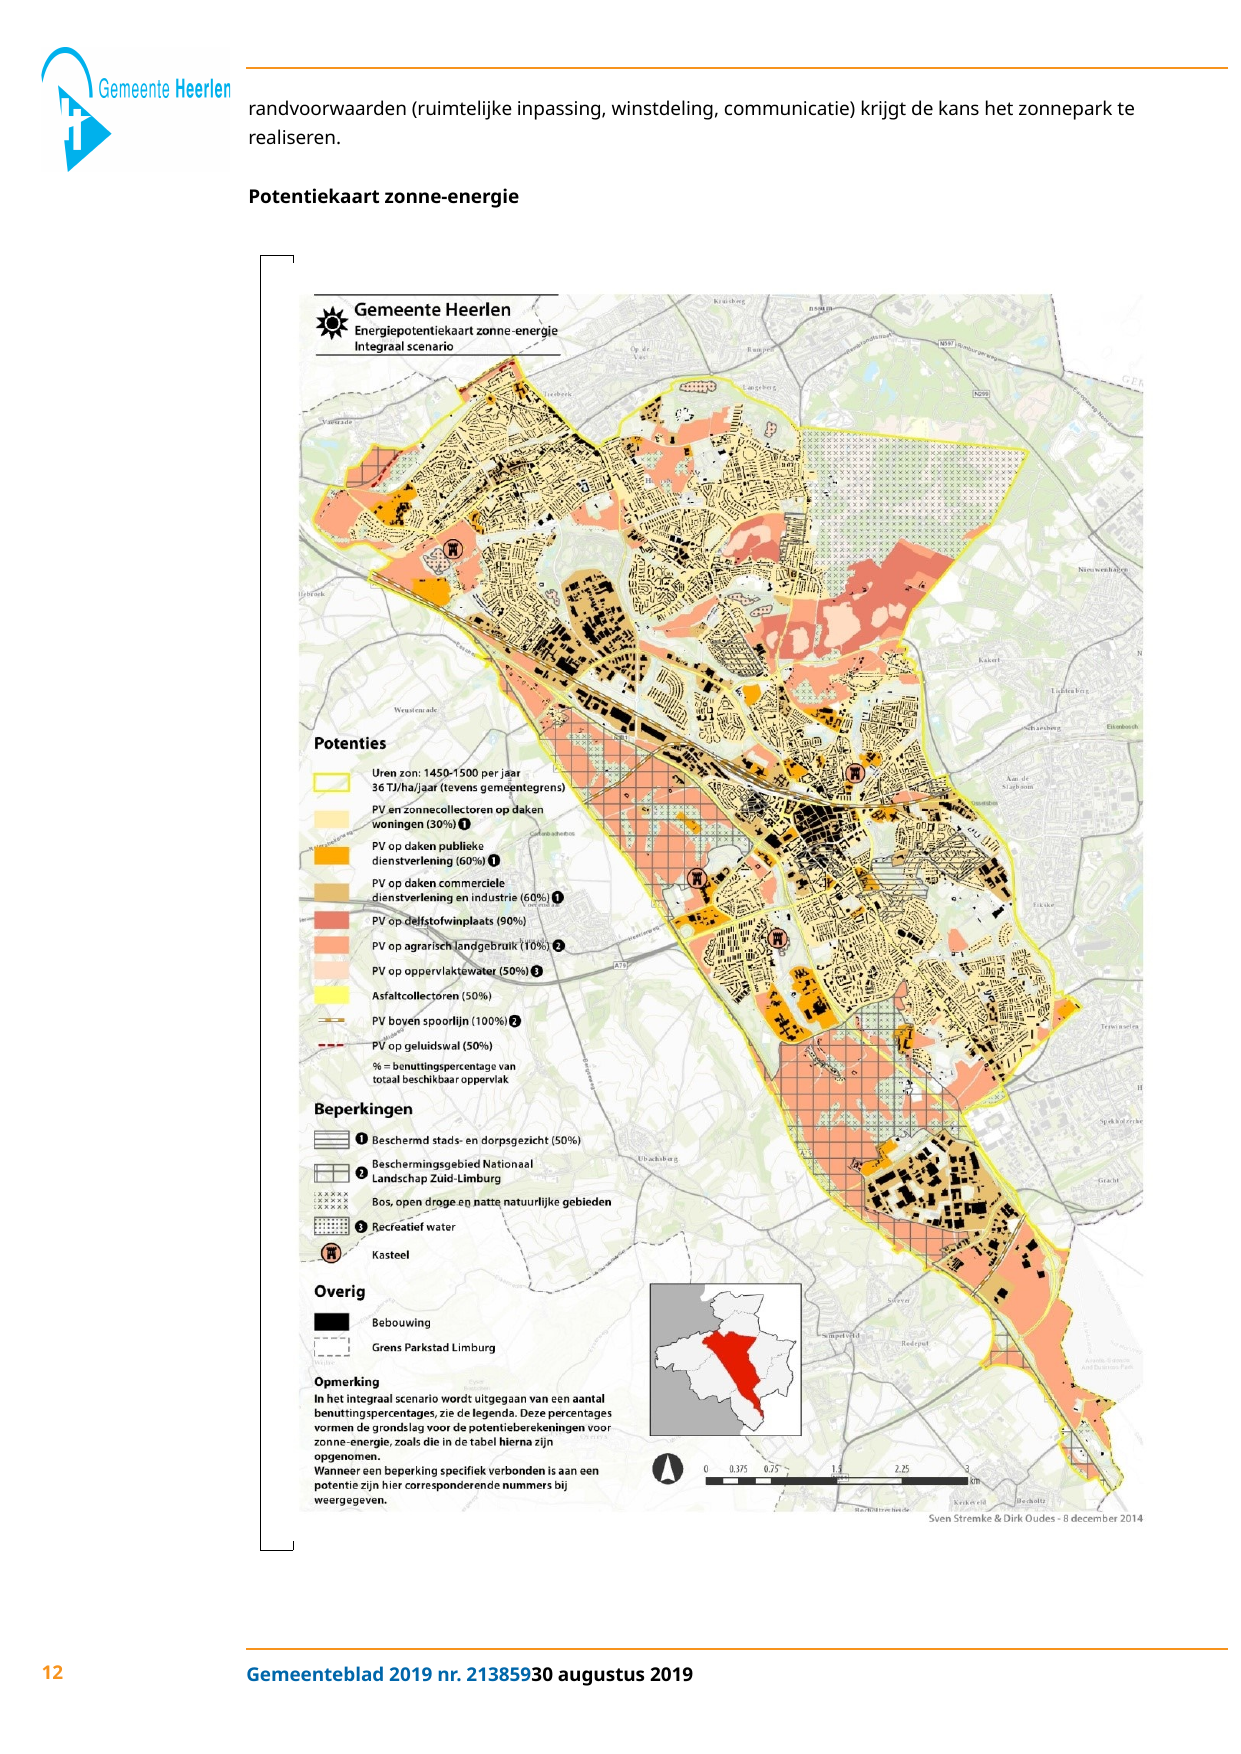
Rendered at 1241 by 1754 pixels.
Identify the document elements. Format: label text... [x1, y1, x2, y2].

picture [41, 47, 58, 70]
picture [268, 263, 1173, 1541]
text Potentiekaart zonne-energie [248, 183, 1152, 209]
text randvoorwaarden (ruimtelijke inpassing, winstdeling, communicatie) krijgt de kans het zonnepark te realiseren. [248, 95, 1152, 150]
picture [41, 47, 231, 172]
